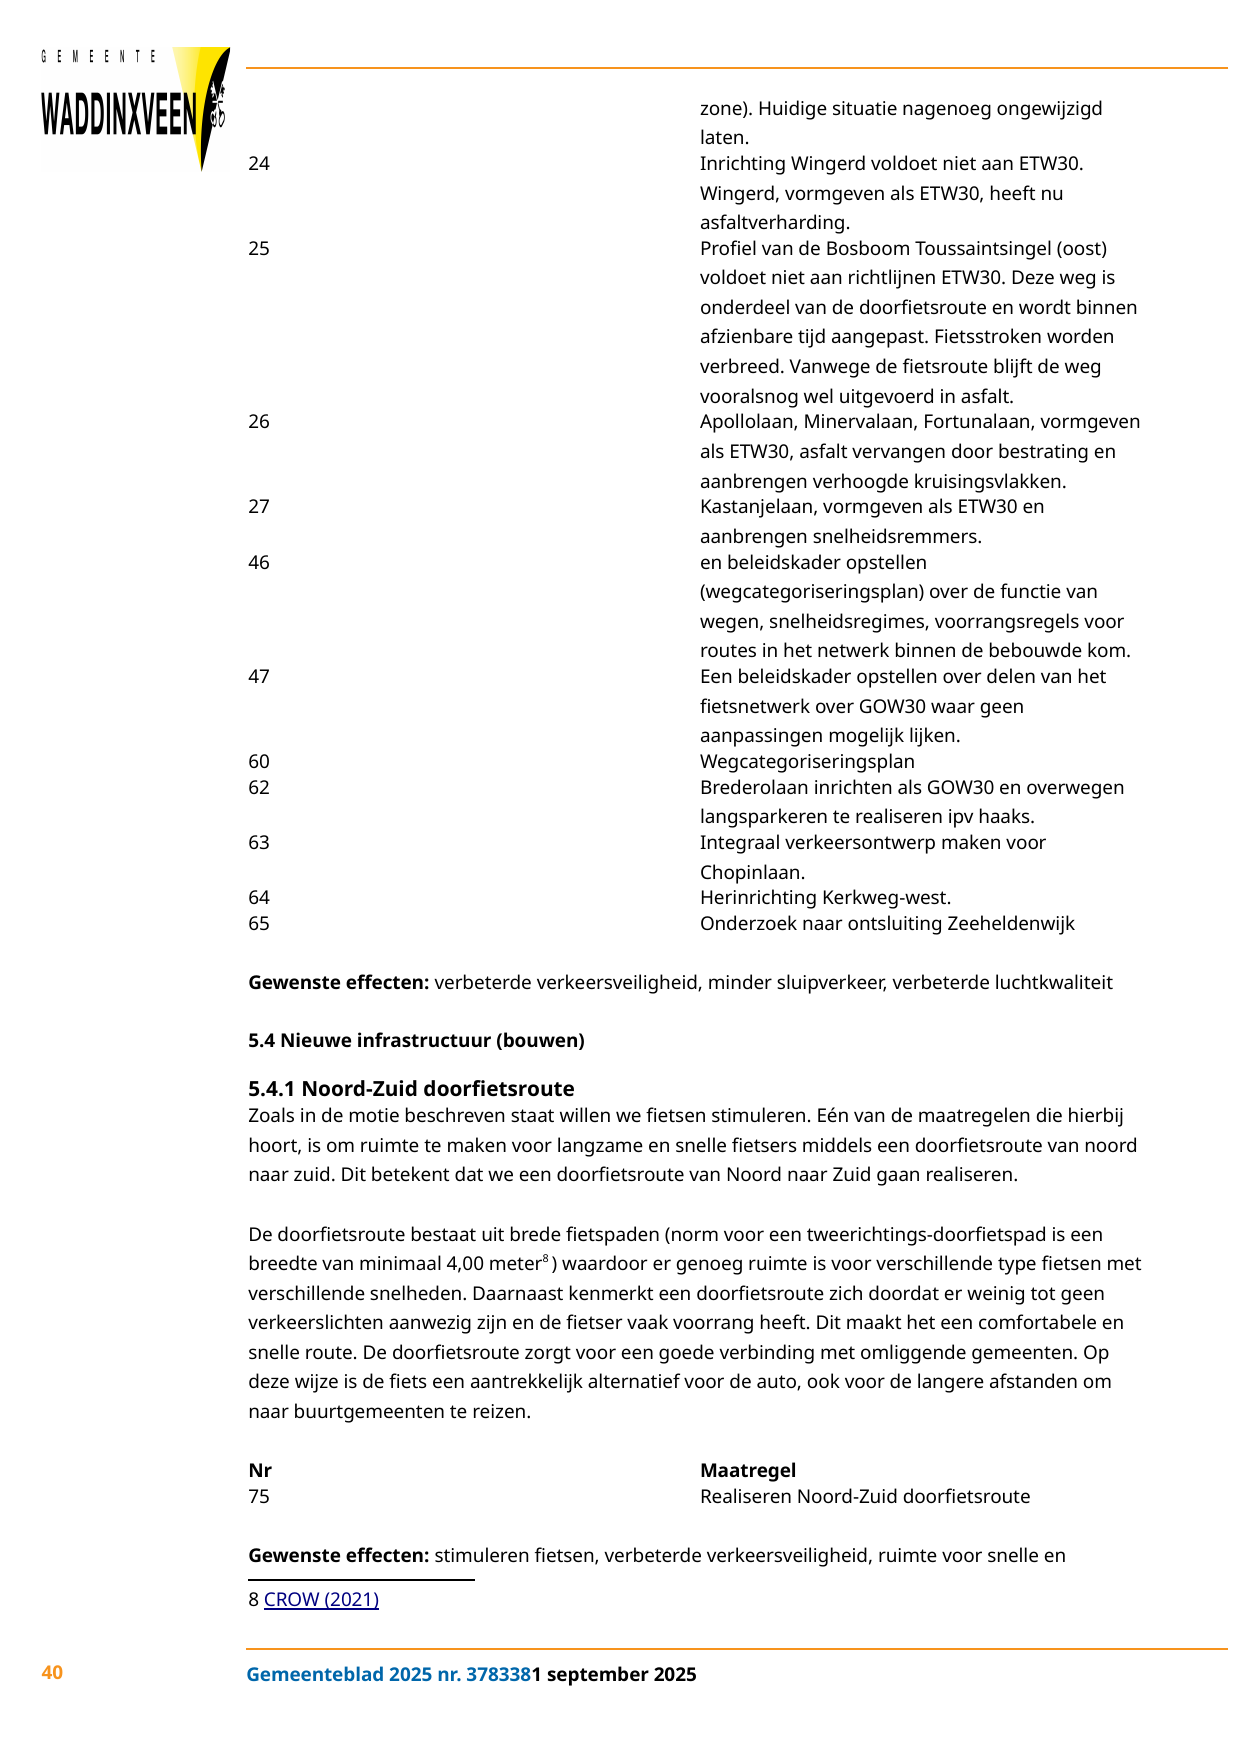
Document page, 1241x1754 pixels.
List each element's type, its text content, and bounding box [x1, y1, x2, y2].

table_header Nr [248, 1458, 700, 1483]
table_cell Profiel van de Bosboom Toussaintsingel (oost) voldoet niet aan richtlijnen ETW30. Deze weg is onderdeel van de doorfietsroute en wordt binnen afzienbare tijd aangepast. Fietsstroken worden verbreed. Vanwege de fietsroute blijft de weg vooralsnog wel uitgevoerd in asfalt. [700, 235, 1152, 409]
table_cell 47 [248, 663, 700, 748]
table_cell Wegcategoriseringsplan [700, 748, 1152, 774]
table_cell 27 [248, 494, 700, 549]
table_cell 26 [248, 409, 700, 493]
table_cell Een beleidskader opstellen over delen van het fietsnetwerk over GOW30 waar geen aanpassingen mogelijk lijken. [700, 663, 1152, 748]
table_cell Realiseren Noord-Zuid doorfietsroute [700, 1483, 1152, 1509]
table_cell 46 [248, 549, 700, 663]
table_cell [248, 95, 700, 150]
table_header Gewenste effecten: stimuleren fietsen, verbeterde verkeersveiligheid, ruimte voor snelle en [248, 1542, 1152, 1568]
table_cell 60 [248, 748, 700, 774]
table_cell 64 [248, 885, 700, 910]
table_cell 65 [248, 910, 700, 936]
table_cell 24 [248, 150, 700, 235]
text Zoals in de motie beschreven staat willen we fietsen stimuleren. Eén van de maatregelen die hierbij hoort, is om ruimte te maken voor langzame en snelle fietsers middels een doorfietsroute van noord naar zuid. Dit betekent dat we een doorfietsroute van Noord naar Zuid gaan realiseren. [248, 1102, 1152, 1187]
table_cell Integraal verkeersontwerp maken voor Chopinlaan. [700, 829, 1152, 884]
table_cell zone). Huidige situatie nagenoeg ongewijzigd laten. [700, 95, 1152, 150]
text 5.4 Nieuwe infrastructuur (bouwen) [248, 1027, 1152, 1053]
table_cell 25 [248, 235, 700, 409]
table_cell en beleidskader opstellen (wegcategoriseringsplan) over de functie van wegen, snelheidsregimes, voorrangsregels voor routes in het netwerk binnen de bebouwde kom. [700, 549, 1152, 663]
table_header Maatregel [700, 1458, 1152, 1483]
table_cell 75 [248, 1483, 700, 1509]
text De doorfietsroute bestaat uit brede fietspaden (norm voor een tweerichtings-doorfietspad is een breedte van minimaal 4,00 meter) waardoor er genoeg ruimte is voor verschillende type fietsen met verschillende snelheden. Daarnaast kenmerkt een doorfietsroute zich doordat er weinig tot geen verkeerslichten aanwezig zijn en de fietser vaak voorrang heeft. Dit maakt het een comfortabele en snelle route. De doorfietsroute zorgt voor een goede verbinding met omliggende gemeenten. Op deze wijze is de fiets een aantrekkelijk alternatief voor de auto, ook voor de langere afstanden om naar buurtgemeenten te reizen. [248, 1221, 1152, 1424]
table_cell Brederolaan inrichten als GOW30 en overwegen langsparkeren te realiseren ipv haaks. [700, 774, 1152, 829]
table_cell Herinrichting Kerkweg-west. [700, 885, 1152, 910]
text CROW (2021) [248, 1586, 1152, 1612]
table_cell Kastanjelaan, vormgeven als ETW30 en aanbrengen snelheidsremmers. [700, 494, 1152, 549]
table_cell 62 [248, 774, 700, 829]
table_cell 63 [248, 829, 700, 884]
table_cell Onderzoek naar ontsluiting Zeeheldenwijk [700, 910, 1152, 936]
table_cell Apollolaan, Minervalaan, Fortunalaan, vormgeven als ETW30, asfalt vervangen door bestrating en aanbrengen verhoogde kruisingsvlakken. [700, 409, 1152, 493]
table_cell Inrichting Wingerd voldoet niet aan ETW30. Wingerd, vormgeven als ETW30, heeft nu asfaltverharding. [700, 150, 1152, 235]
table_header Gewenste effecten: verbeterde verkeersveiligheid, minder sluipverkeer, verbeterde luchtkwaliteit [248, 969, 1152, 995]
picture [41, 47, 231, 172]
text 5.4.1 Noord-Zuid doorfietsroute [248, 1074, 1152, 1102]
